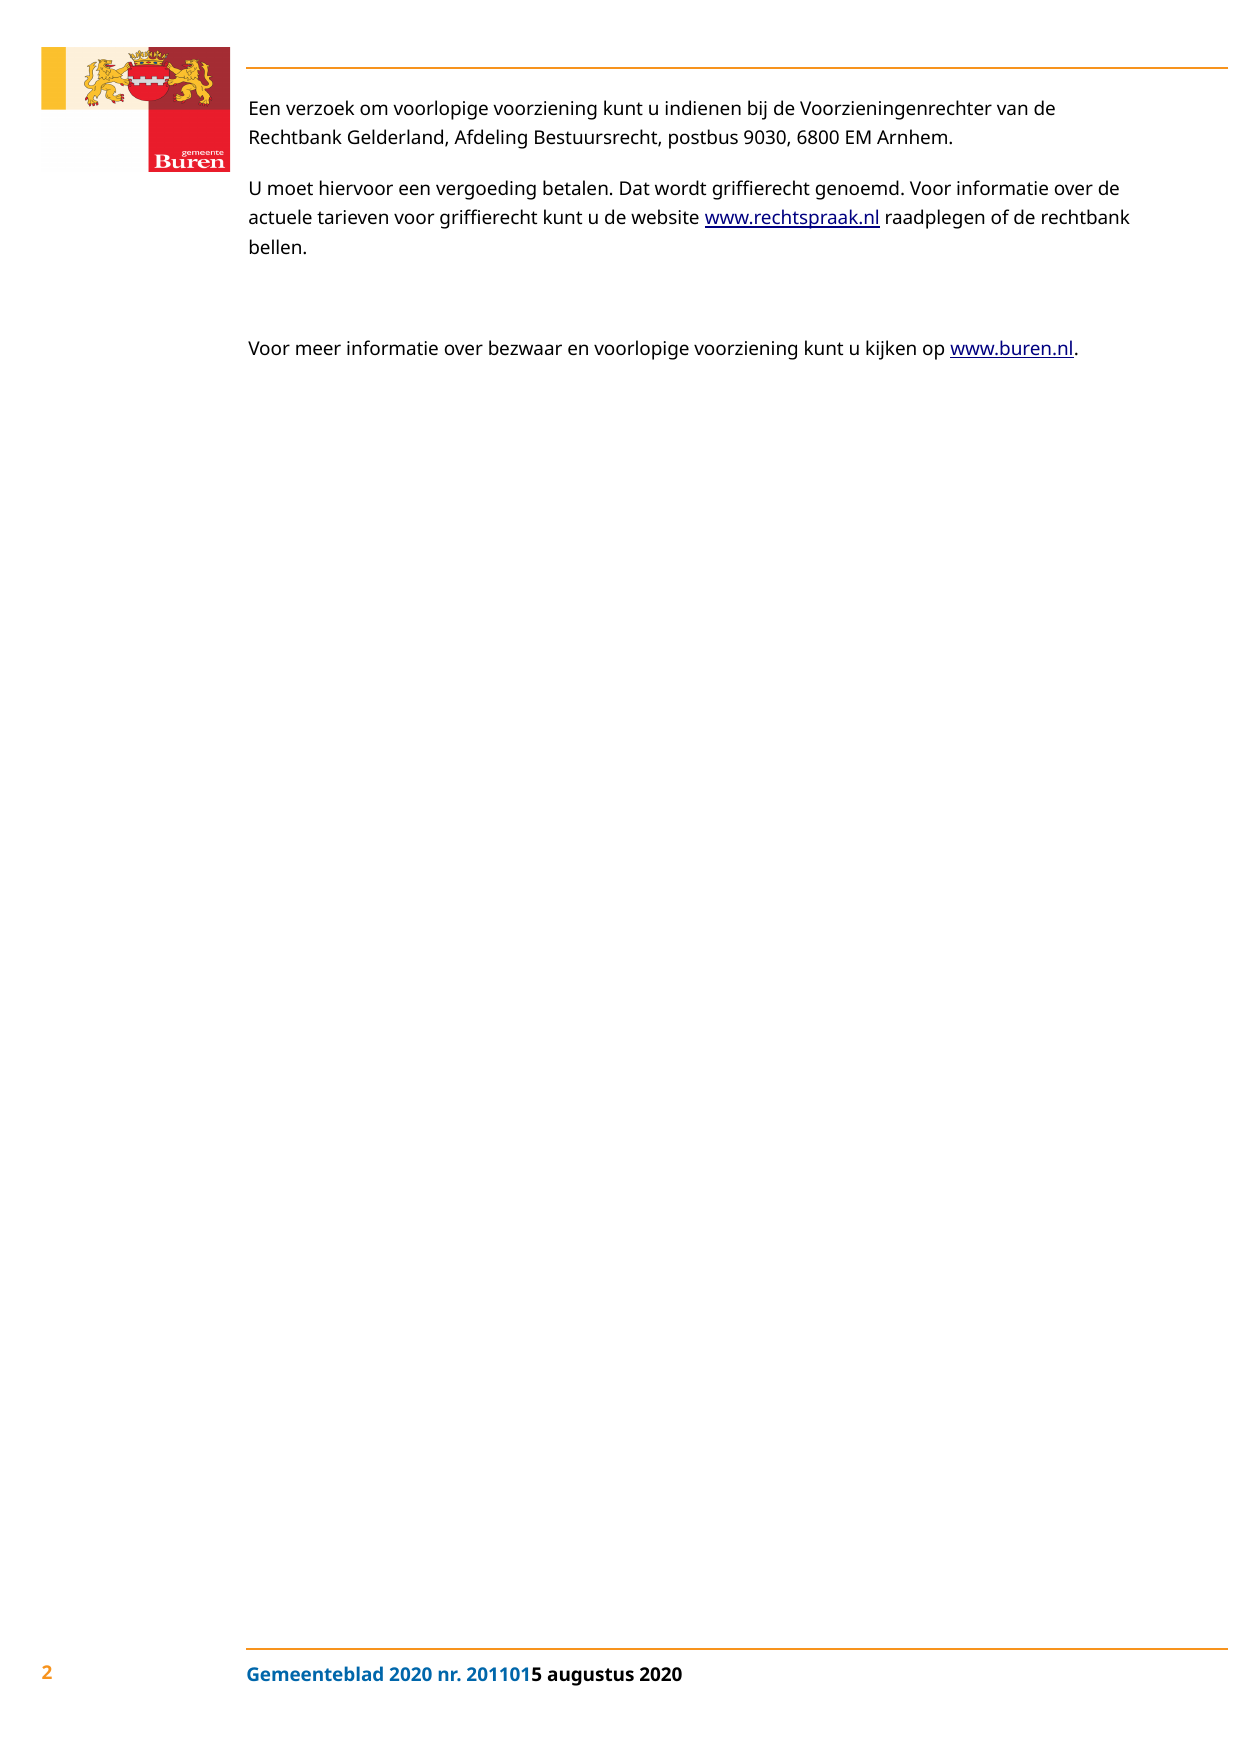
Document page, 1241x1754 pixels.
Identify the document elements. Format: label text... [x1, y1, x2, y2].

text U moet hiervoor een vergoeding betalen. Dat wordt griffierecht genoemd. Voor informatie over de actuele tarieven voor griffierecht kunt u de website www.rechtspraak.nl raadplegen of de rechtbank bellen. [248, 175, 1152, 260]
text Voor meer informatie over bezwaar en voorlopige voorziening kunt u kijken op www.buren.nl. [248, 335, 1152, 361]
text Een verzoek om voorlopige voorziening kunt u indienen bij de Voorzieningenrechter van de Rechtbank Gelderland, Afdeling Bestuursrecht, postbus 9030, 6800 EM Arnhem. [248, 95, 1152, 150]
picture [41, 47, 231, 172]
